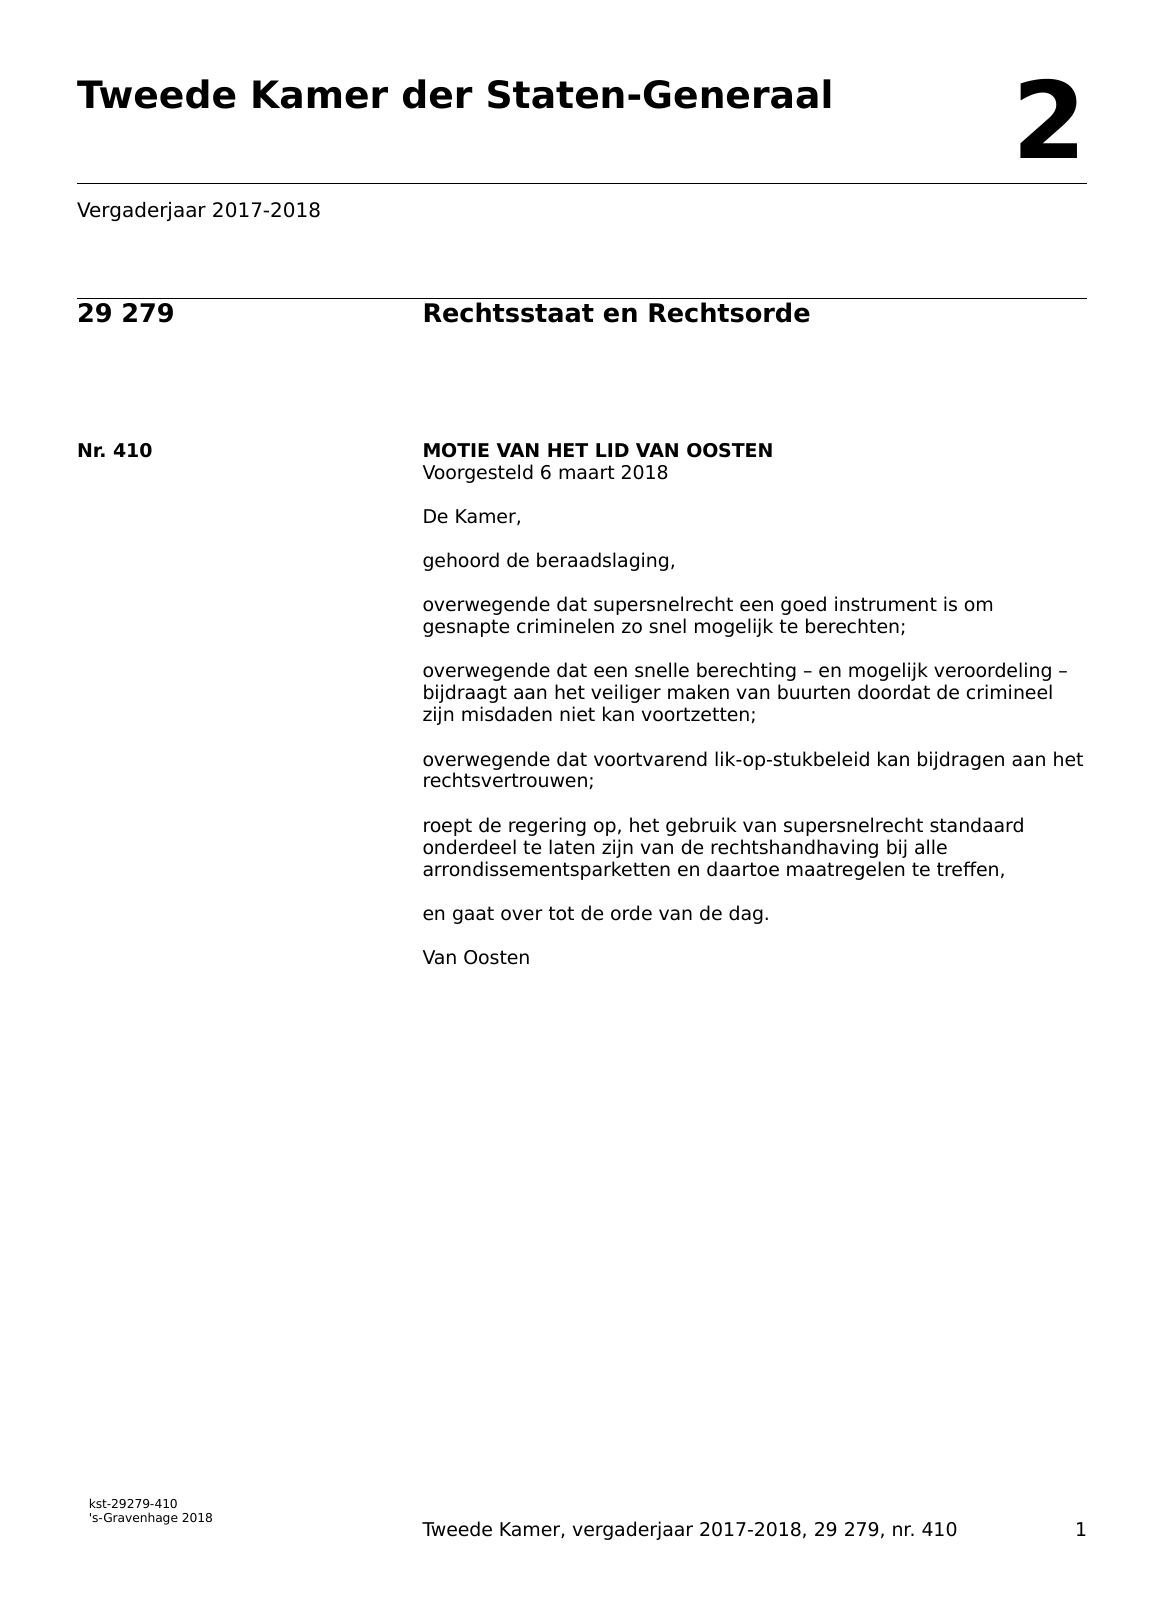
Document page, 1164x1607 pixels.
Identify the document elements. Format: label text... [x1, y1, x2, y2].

text 's-Gravenhage 2018 [88, 1511, 323, 1525]
text Voorgesteld 6 maart 2018 [422, 462, 1087, 484]
text De Kamer, [422, 506, 1087, 528]
text en gaat over tot de orde van de dag. [422, 903, 1087, 925]
subtitle 29 279 Rechtsstaat en Rechtsorde [77, 299, 1087, 329]
text roept de regering op, het gebruik van supersnelrecht standaard onderdeel te laten zijn van de rechtshandhaving bij alle arrondissementsparketten en daartoe maatregelen te treffen, [422, 814, 1087, 881]
text kst-29279-410 [88, 1497, 323, 1511]
text Van Oosten [422, 947, 1087, 969]
table_header Tweede Kamer der Staten-Generaal [77, 59, 886, 183]
text overwegende dat voortvarend lik-op-stukbeleid kan bijdragen aan het rechtsvertrouwen; [422, 748, 1087, 792]
text overwegende dat supersnelrecht een goed instrument is om gesnapte criminelen zo snel mogelijk te berechten; [422, 594, 1087, 638]
subtitle Nr. 410 MOTIE VAN HET LID VAN OOSTEN [77, 440, 1087, 462]
table_cell Vergaderjaar 2017-2018 [77, 184, 1087, 298]
text gehoord de beraadslaging, [422, 550, 1087, 572]
table_header 2 [886, 59, 1087, 183]
text overwegende dat een snelle berechting – en mogelijk veroordeling – bijdraagt aan het veiliger maken van buurten doordat de crimineel zijn misdaden niet kan voortzetten; [422, 660, 1087, 726]
